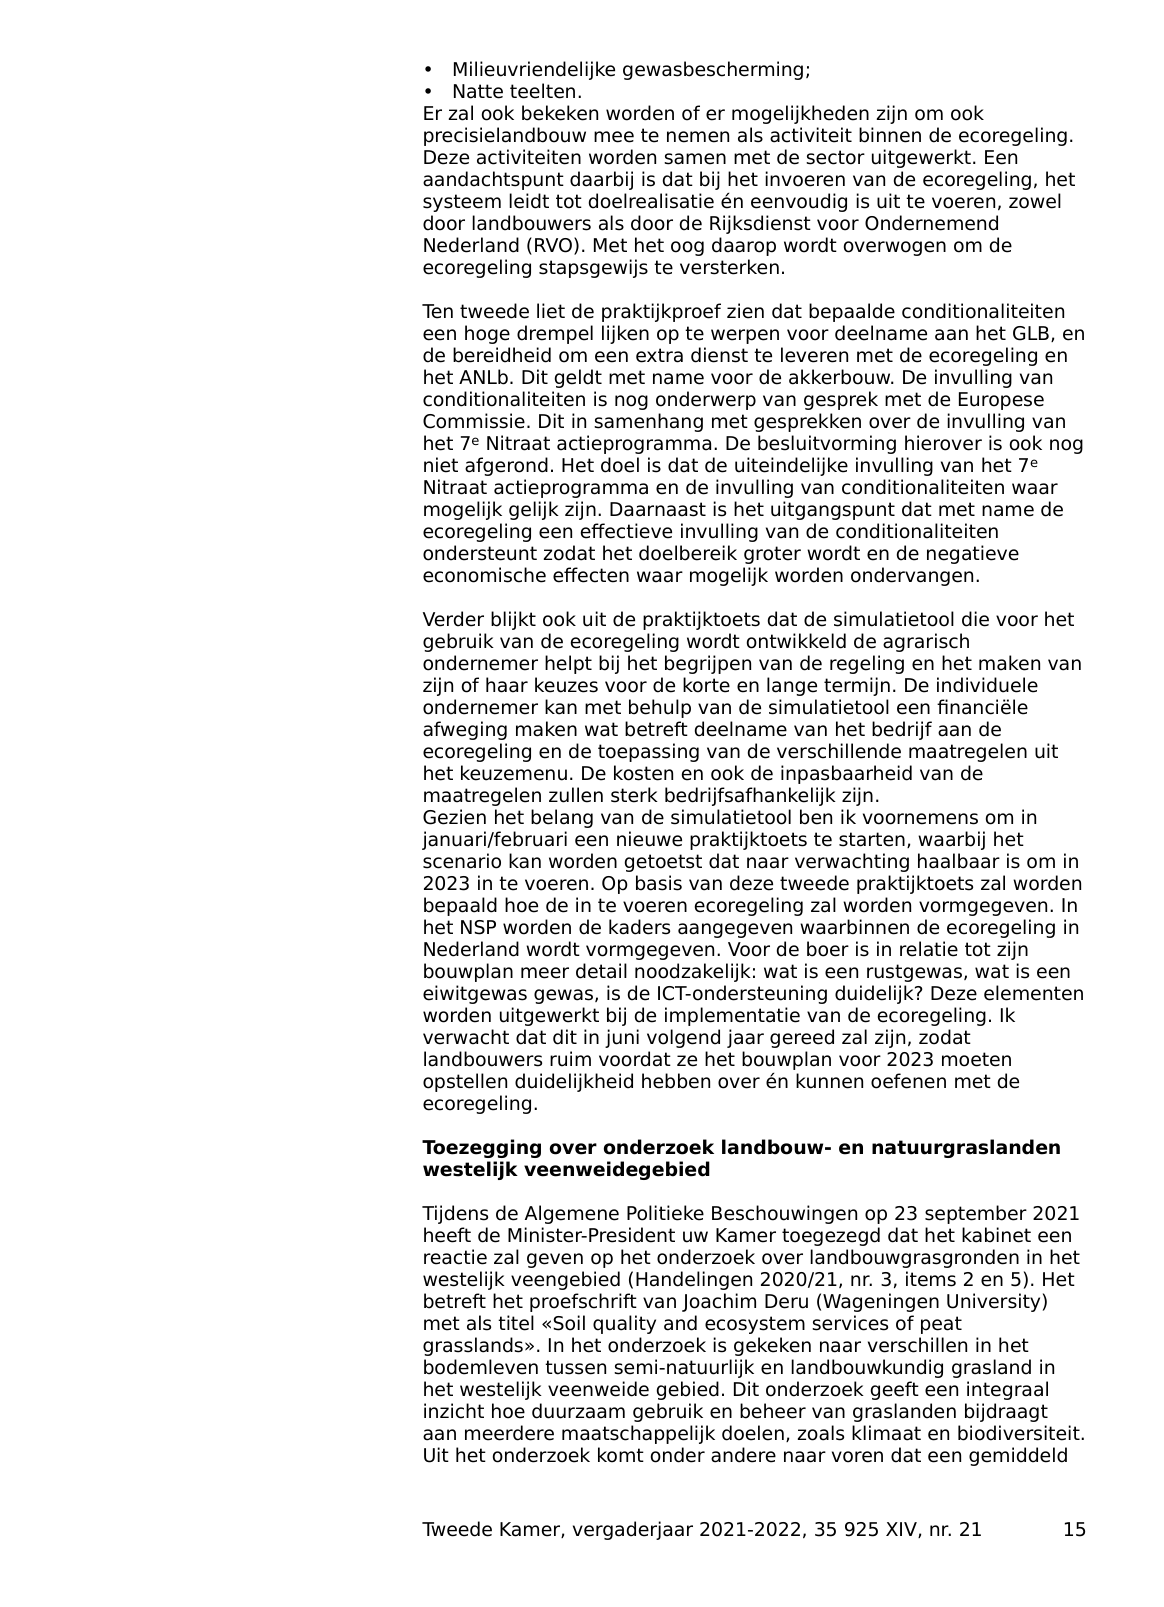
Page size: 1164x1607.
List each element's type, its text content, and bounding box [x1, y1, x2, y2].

text Ten tweede liet de praktijkproef zien dat bepaalde conditionaliteiten een hoge drempel lijken op te werpen voor deelname aan het GLB, en de bereidheid om een extra dienst te leveren met de ecoregeling en het ANLb. Dit geldt met name voor de akkerbouw. De invulling van conditionaliteiten is nog onderwerp van gesprek met de Europese Commissie. Dit in samenhang met gesprekken over de invulling van het 7e Nitraat actieprogramma. De besluitvorming hierover is ook nog niet afgerond. Het doel is dat de uiteindelijke invulling van het 7e Nitraat actieprogramma en de invulling van conditionaliteiten waar mogelijk gelijk zijn. Daarnaast is het uitgangspunt dat met name de ecoregeling een effectieve invulling van de conditionaliteiten ondersteunt zodat het doelbereik groter wordt en de negatieve economische effecten waar mogelijk worden ondervangen. [422, 301, 1087, 587]
text Tijdens de Algemene Politieke Beschouwingen op 23 september 2021 heeft de Minister-President uw Kamer toegezegd dat het kabinet een reactie zal geven op het onderzoek over landbouwgrasgronden in het westelijk veengebied (Handelingen 2020/21, nr. 3, items 2 en 5). Het betreft het proefschrift van Joachim Deru (Wageningen University) met als titel «Soil quality and ecosystem services of peat grasslands». In het onderzoek is gekeken naar verschillen in het bodemleven tussen semi-natuurlijk en landbouwkundig grasland in het westelijk veenweide gebied. Dit onderzoek geeft een integraal inzicht hoe duurzaam gebruik en beheer van graslanden bijdraagt aan meerdere maatschappelijk doelen, zoals klimaat en biodiversiteit. Uit het onderzoek komt onder andere naar voren dat een gemiddeld [422, 1203, 1087, 1467]
subtitle Toezegging over onderzoek landbouw- en natuurgraslanden westelijk veenweidegebied [422, 1137, 1087, 1181]
text • Natte teelten. [422, 81, 1087, 103]
text Verder blijkt ook uit de praktijktoets dat de simulatietool die voor het gebruik van de ecoregeling wordt ontwikkeld de agrarisch ondernemer helpt bij het begrijpen van de regeling en het maken van zijn of haar keuzes voor de korte en lange termijn. De individuele ondernemer kan met behulp van de simulatietool een financiële afweging maken wat betreft deelname van het bedrijf aan de ecoregeling en de toepassing van de verschillende maatregelen uit het keuzemenu. De kosten en ook de inpasbaarheid van de maatregelen zullen sterk bedrijfsafhankelijk zijn. [422, 609, 1087, 807]
text Er zal ook bekeken worden of er mogelijkheden zijn om ook precisielandbouw mee te nemen als activiteit binnen de ecoregeling. Deze activiteiten worden samen met de sector uitgewerkt. Een aandachtspunt daarbij is dat bij het invoeren van de ecoregeling, het systeem leidt tot doelrealisatie én eenvoudig is uit te voeren, zowel door landbouwers als door de Rijksdienst voor Ondernemend Nederland (RVO). Met het oog daarop wordt overwogen om de ecoregeling stapsgewijs te versterken. [422, 103, 1087, 279]
text • Milieuvriendelijke gewasbescherming; [422, 59, 1087, 81]
text Gezien het belang van de simulatietool ben ik voornemens om in januari/februari een nieuwe praktijktoets te starten, waarbij het scenario kan worden getoetst dat naar verwachting haalbaar is om in 2023 in te voeren. Op basis van deze tweede praktijktoets zal worden bepaald hoe de in te voeren ecoregeling zal worden vormgegeven. In het NSP worden de kaders aangegeven waarbinnen de ecoregeling in Nederland wordt vormgegeven. Voor de boer is in relatie tot zijn bouwplan meer detail noodzakelijk: wat is een rustgewas, wat is een eiwitgewas gewas, is de ICT-ondersteuning duidelijk? Deze elementen worden uitgewerkt bij de implementatie van de ecoregeling. Ik verwacht dat dit in juni volgend jaar gereed zal zijn, zodat landbouwers ruim voordat ze het bouwplan voor 2023 moeten opstellen duidelijkheid hebben over én kunnen oefenen met de ecoregeling. [422, 807, 1087, 1114]
